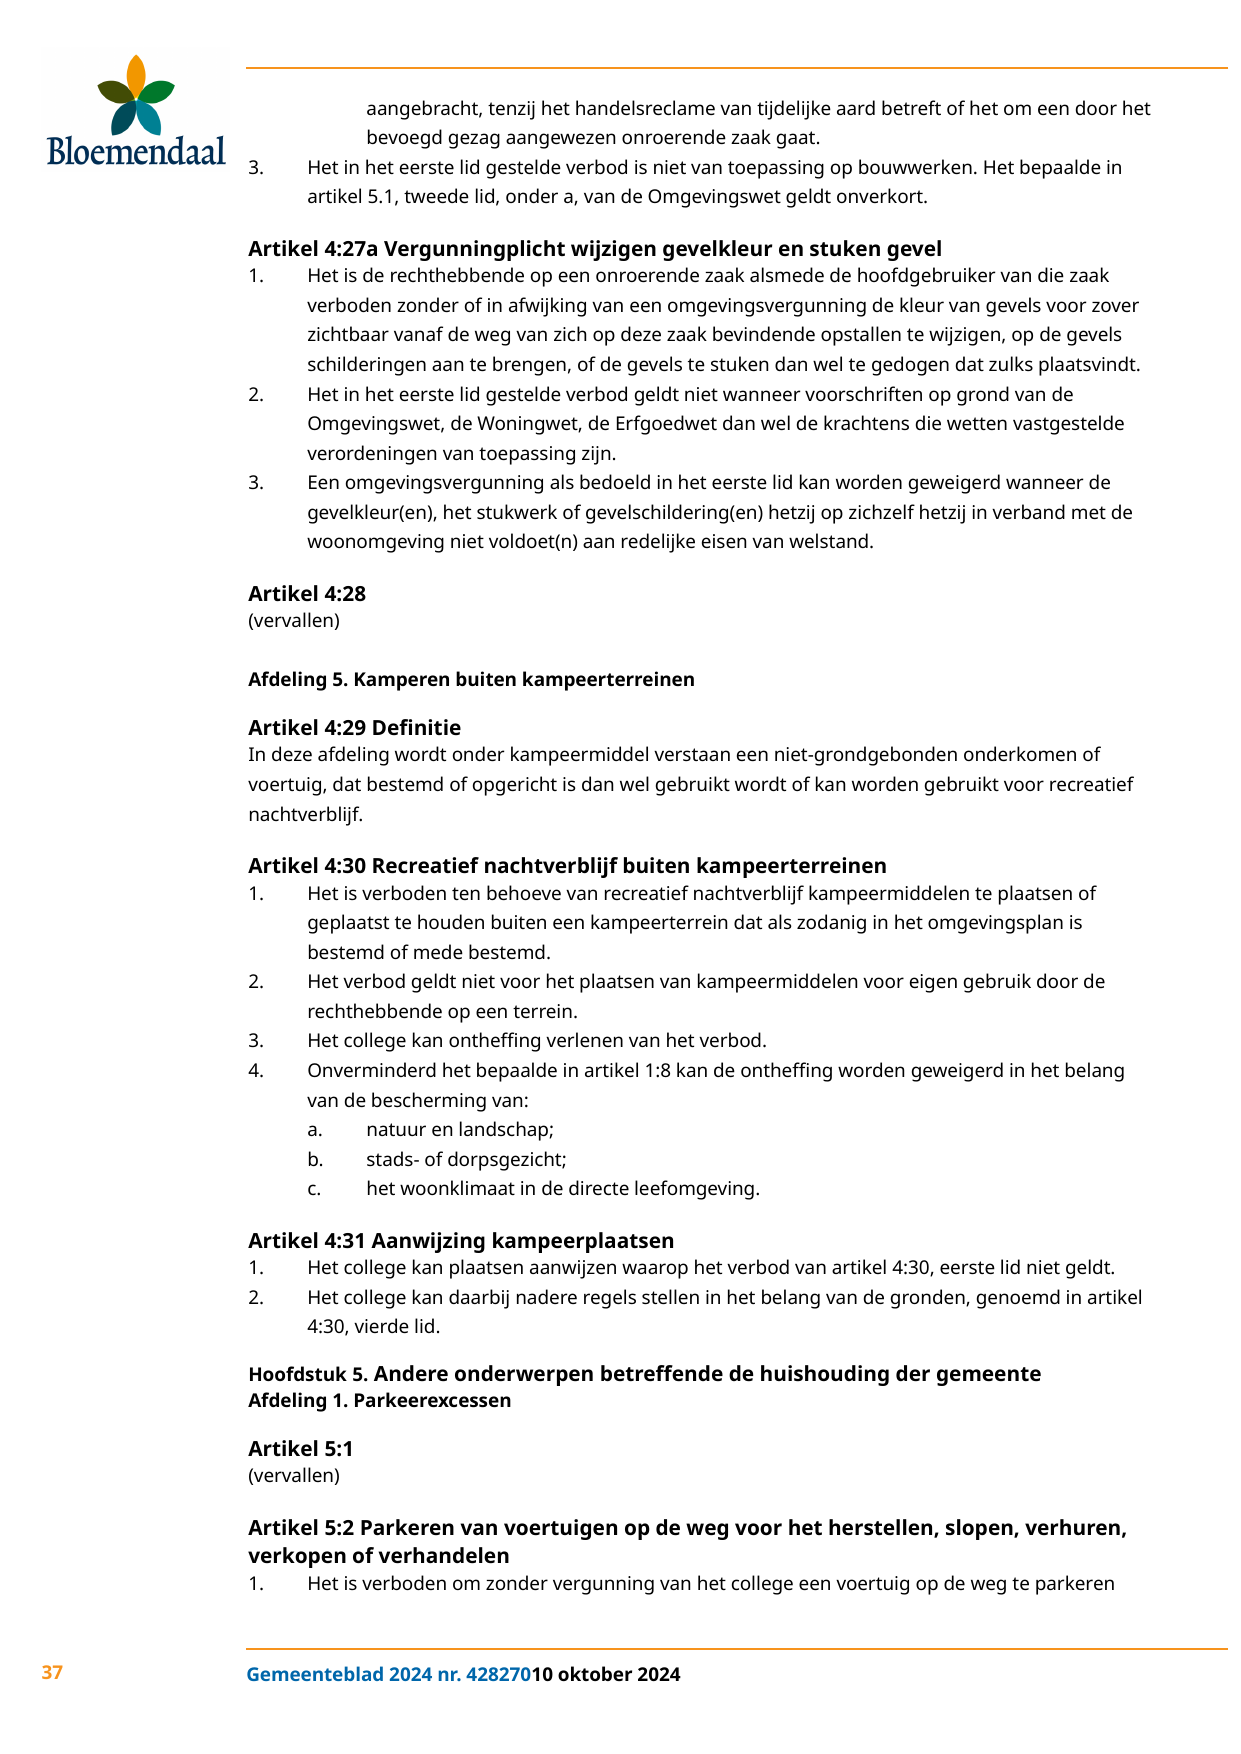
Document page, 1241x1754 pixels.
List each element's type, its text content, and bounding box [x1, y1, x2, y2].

list Het is verboden ten behoeve van recreatief nachtverblijf kampeermiddelen te plaatsen of geplaatst te houden buiten een kampeerterrein dat als zodanig in het omgevingsplan is bestemd of mede bestemd. [248, 880, 1152, 964]
list Een omgevingsvergunning als bedoeld in het eerste lid kan worden geweigerd wanneer de gevelkleur(en), het stukwerk of gevelschildering(en) hetzij op zichzelf hetzij in verband met de woonomgeving niet voldoet(n) aan redelijke eisen van welstand. [248, 469, 1152, 554]
list stads- of dorpsgezicht; [307, 1146, 1152, 1172]
list Het in het eerste lid gestelde verbod is niet van toepassing op bouwwerken. Het bepaalde in artikel 5.1, tweede lid, onder a, van de Omgevingswet geldt onverkort. [248, 154, 1152, 209]
text (vervallen) [248, 1463, 1152, 1488]
text Artikel 4:27a Vergunningplicht wijzigen gevelkleur en stuken gevel [248, 234, 1152, 262]
text Artikel 5:1 [248, 1434, 1152, 1463]
text Artikel 4:29 Definitie [248, 713, 1152, 742]
text (vervallen) [248, 607, 1152, 633]
text In deze afdeling wordt onder kampeermiddel verstaan een niet-grondgebonden onderkomen of voertuig, dat bestemd of opgericht is dan wel gebruikt wordt of kan worden gebruikt voor recreatief nachtverblijf. [248, 742, 1152, 827]
list Het college kan daarbij nadere regels stellen in het belang van de gronden, genoemd in artikel 4:30, vierde lid. [248, 1284, 1152, 1339]
list Het verbod geldt niet voor het plaatsen van kampeermiddelen voor eigen gebruik door de rechthebbende op een terrein. [248, 968, 1152, 1024]
list natuur en landschap; [307, 1116, 1152, 1142]
list Het college kan ontheffing verlenen van het verbod. [248, 1028, 1152, 1053]
list het woonklimaat in de directe leefomgeving. [307, 1176, 1152, 1201]
list Het college kan plaatsen aanwijzen waarop het verbod van artikel 4:30, eerste lid niet geldt. [248, 1254, 1152, 1280]
text Artikel 4:30 Recreatief nachtverblijf buiten kampeerterreinen [248, 851, 1152, 880]
picture [41, 47, 231, 172]
text Afdeling 1. Parkeerexcessen [248, 1388, 1152, 1413]
list Het is de rechthebbende op een onroerende zaak alsmede de hoofdgebruiker van die zaak verboden zonder of in afwijking van een omgevingsvergunning de kleur van gevels voor zover zichtbaar vanaf de weg van zich op deze zaak bevindende opstallen te wijzigen, op de gevels schilderingen aan te brengen, of de gevels te stuken dan wel te gedogen dat zulks plaatsvindt. [248, 262, 1152, 377]
list Onverminderd het bepaalde in artikel 1:8 kan de ontheffing worden geweigerd in het belang van de bescherming van: [248, 1057, 1152, 1112]
list aangebracht, tenzij het handelsreclame van tijdelijke aard betreft of het om een door het bevoegd gezag aangewezen onroerende zaak gaat. [307, 95, 1152, 150]
text Hoofdstuk 5. Andere onderwerpen betreffende de huishouding der gemeente [248, 1359, 1152, 1388]
text Artikel 4:31 Aanwijzing kampeerplaatsen [248, 1226, 1152, 1254]
text Artikel 4:28 [248, 579, 1152, 607]
list Het is verboden om zonder vergunning van het college een voertuig op de weg te parkeren [248, 1570, 1152, 1596]
text Afdeling 5. Kamperen buiten kampeerterreinen [248, 667, 1152, 692]
text Artikel 5:2 Parkeren van voertuigen op de weg voor het herstellen, slopen, verhuren, verkopen of verhandelen [248, 1513, 1152, 1570]
list Het in het eerste lid gestelde verbod geldt niet wanneer voorschriften op grond van de Omgevingswet, de Woningwet, de Erfgoedwet dan wel de krachtens die wetten vastgestelde verordeningen van toepassing zijn. [248, 381, 1152, 466]
